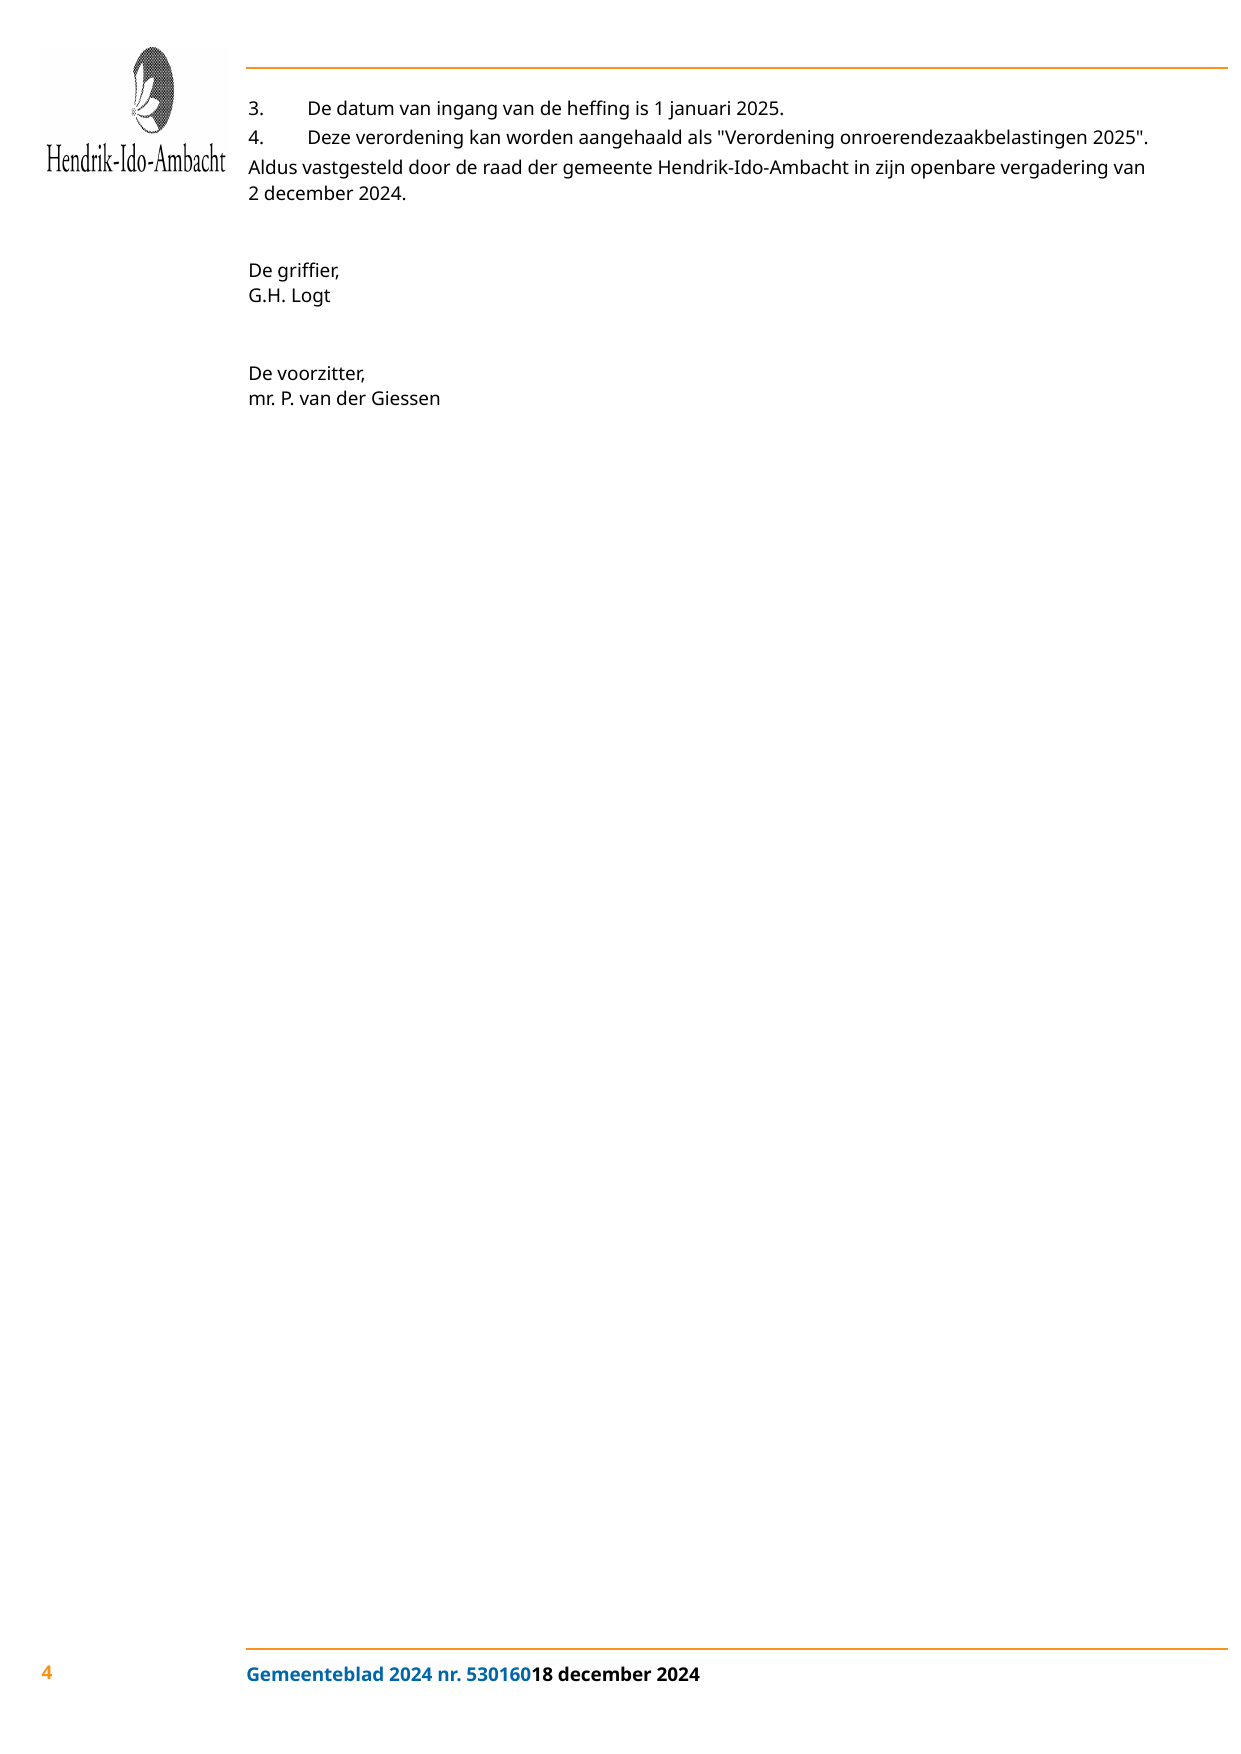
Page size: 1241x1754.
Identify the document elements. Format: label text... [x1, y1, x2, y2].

text De griffier, [248, 257, 1152, 283]
list De datum van ingang van de heffing is 1 januari 2025. [248, 95, 1152, 121]
list Deze verordening kan worden aangehaald als "Verordening onroerendezaakbelastingen 2025". [248, 124, 1152, 150]
text Aldus vastgesteld door de raad der gemeente Hendrik-Ido-Ambacht in zijn openbare vergadering van 2 december 2024. [248, 154, 1152, 205]
text G.H. Logt [248, 283, 1152, 308]
text De voorzitter, [248, 360, 1152, 386]
text mr. P. van der Giessen [248, 386, 1152, 411]
picture [41, 47, 231, 172]
